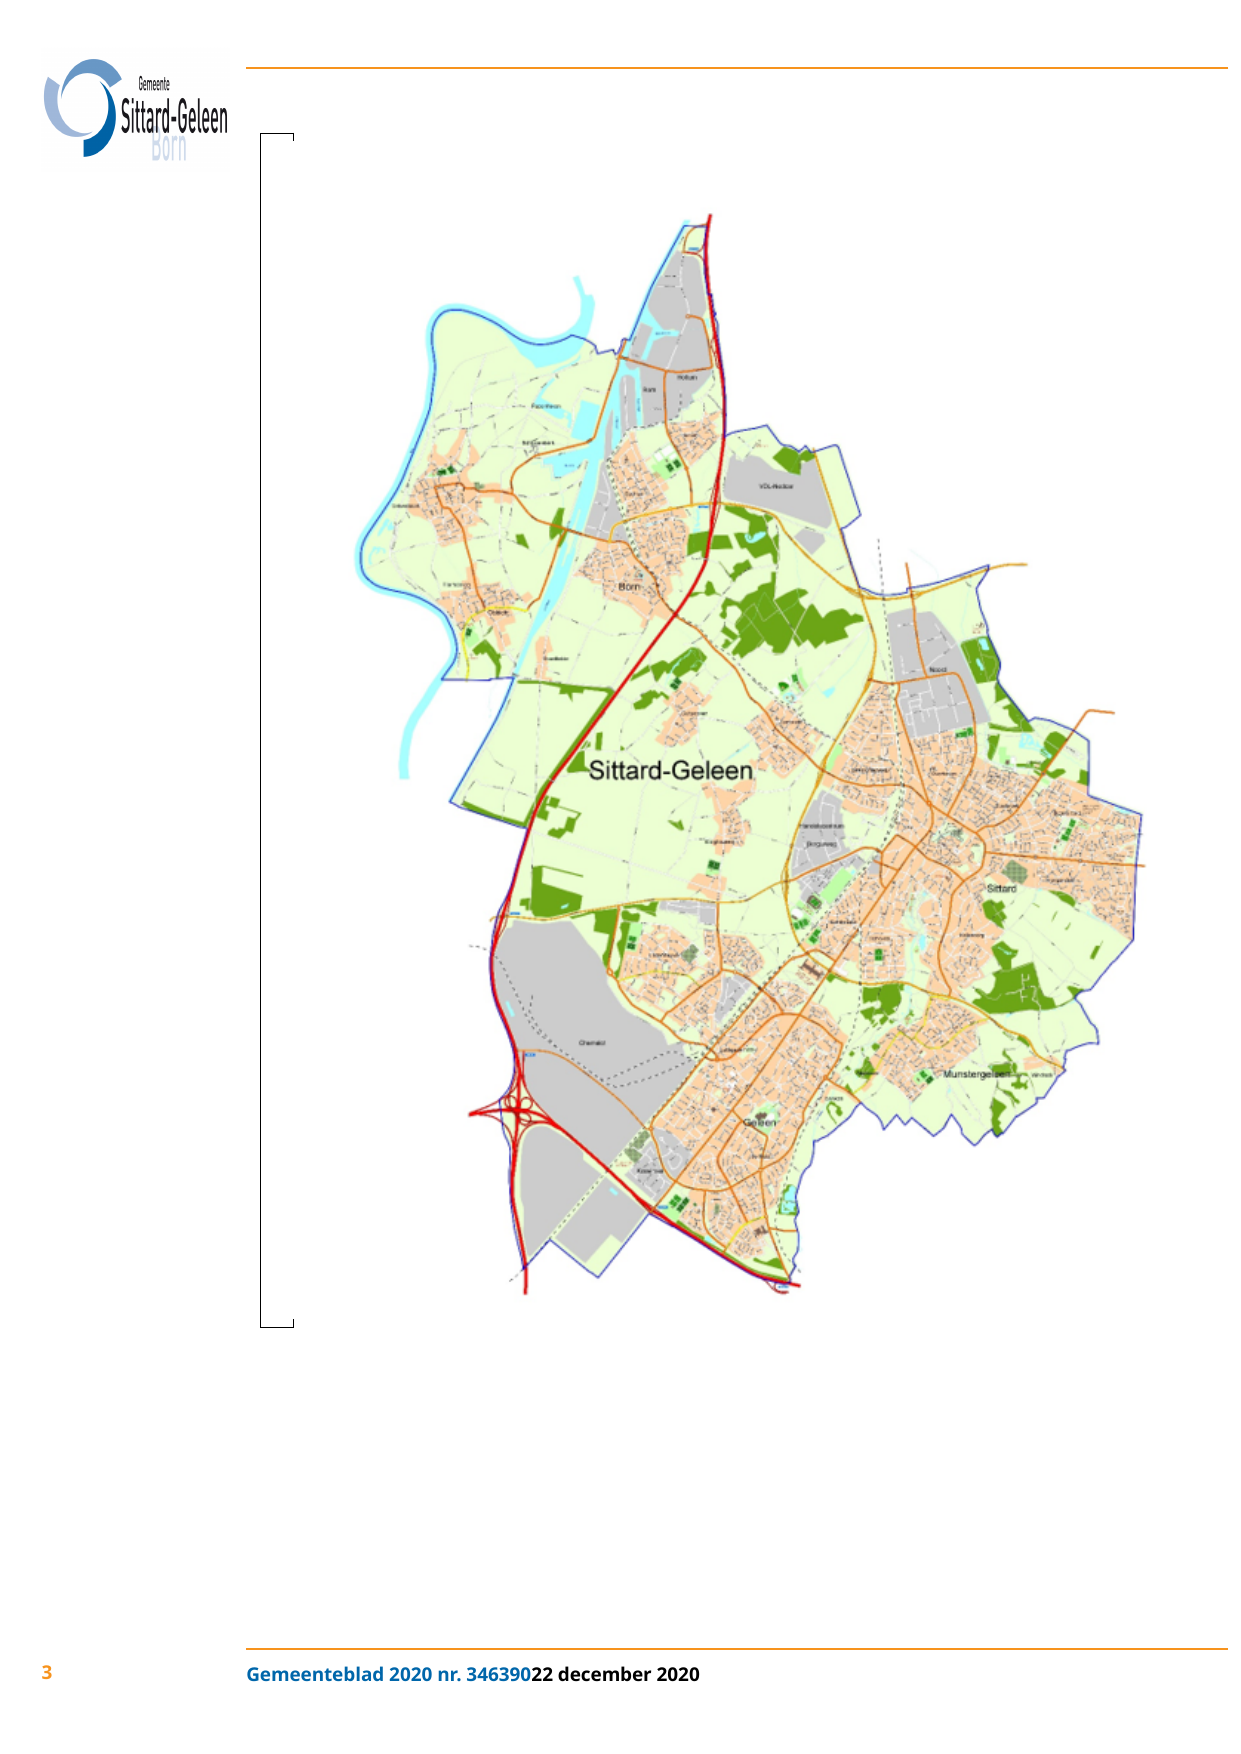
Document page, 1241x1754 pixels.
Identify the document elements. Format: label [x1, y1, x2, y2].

picture [41, 47, 231, 172]
picture [268, 141, 1173, 1319]
